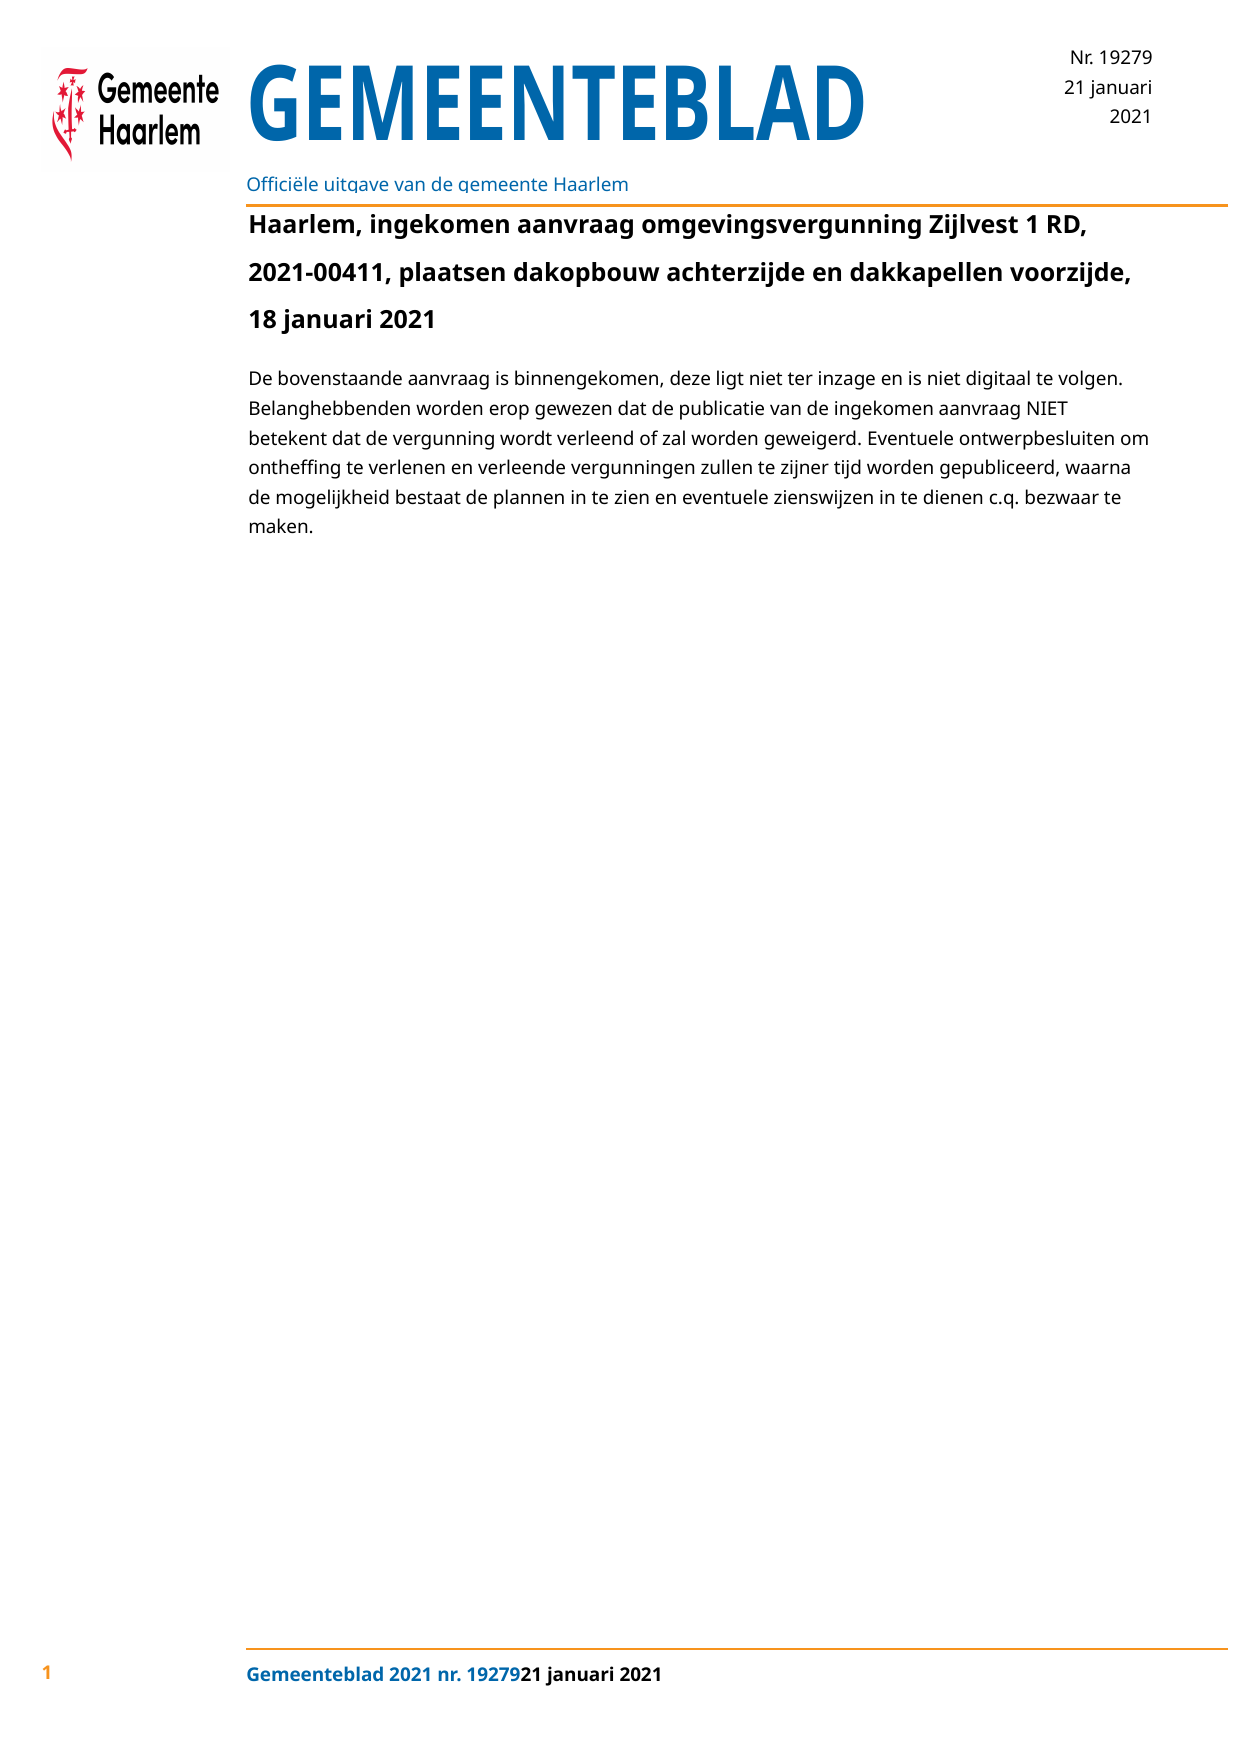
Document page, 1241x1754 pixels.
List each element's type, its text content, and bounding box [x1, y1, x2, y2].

picture [41, 47, 231, 172]
text De bovenstaande aanvraag is binnengekomen, deze ligt niet ter inzage en is niet digitaal te volgen. Belanghebbenden worden erop gewezen dat de publicatie van de ingekomen aanvraag NIET betekent dat de vergunning wordt verleend of zal worden geweigerd. Eventuele ontwerpbesluiten om ontheffing te verlenen en verleende vergunningen zullen te zijner tijd worden gepubliceerd, waarna de mogelijkheid bestaat de plannen in te zien en eventuele zienswijzen in te dienen c.q. bezwaar te maken. [248, 366, 1152, 539]
text Haarlem, ingekomen aanvraag omgevingsvergunning Zijlvest 1 RD, 2021-00411, plaatsen dakopbouw achterzijde en dakkapellen voorzijde, 18 januari 2021 [248, 207, 1152, 336]
